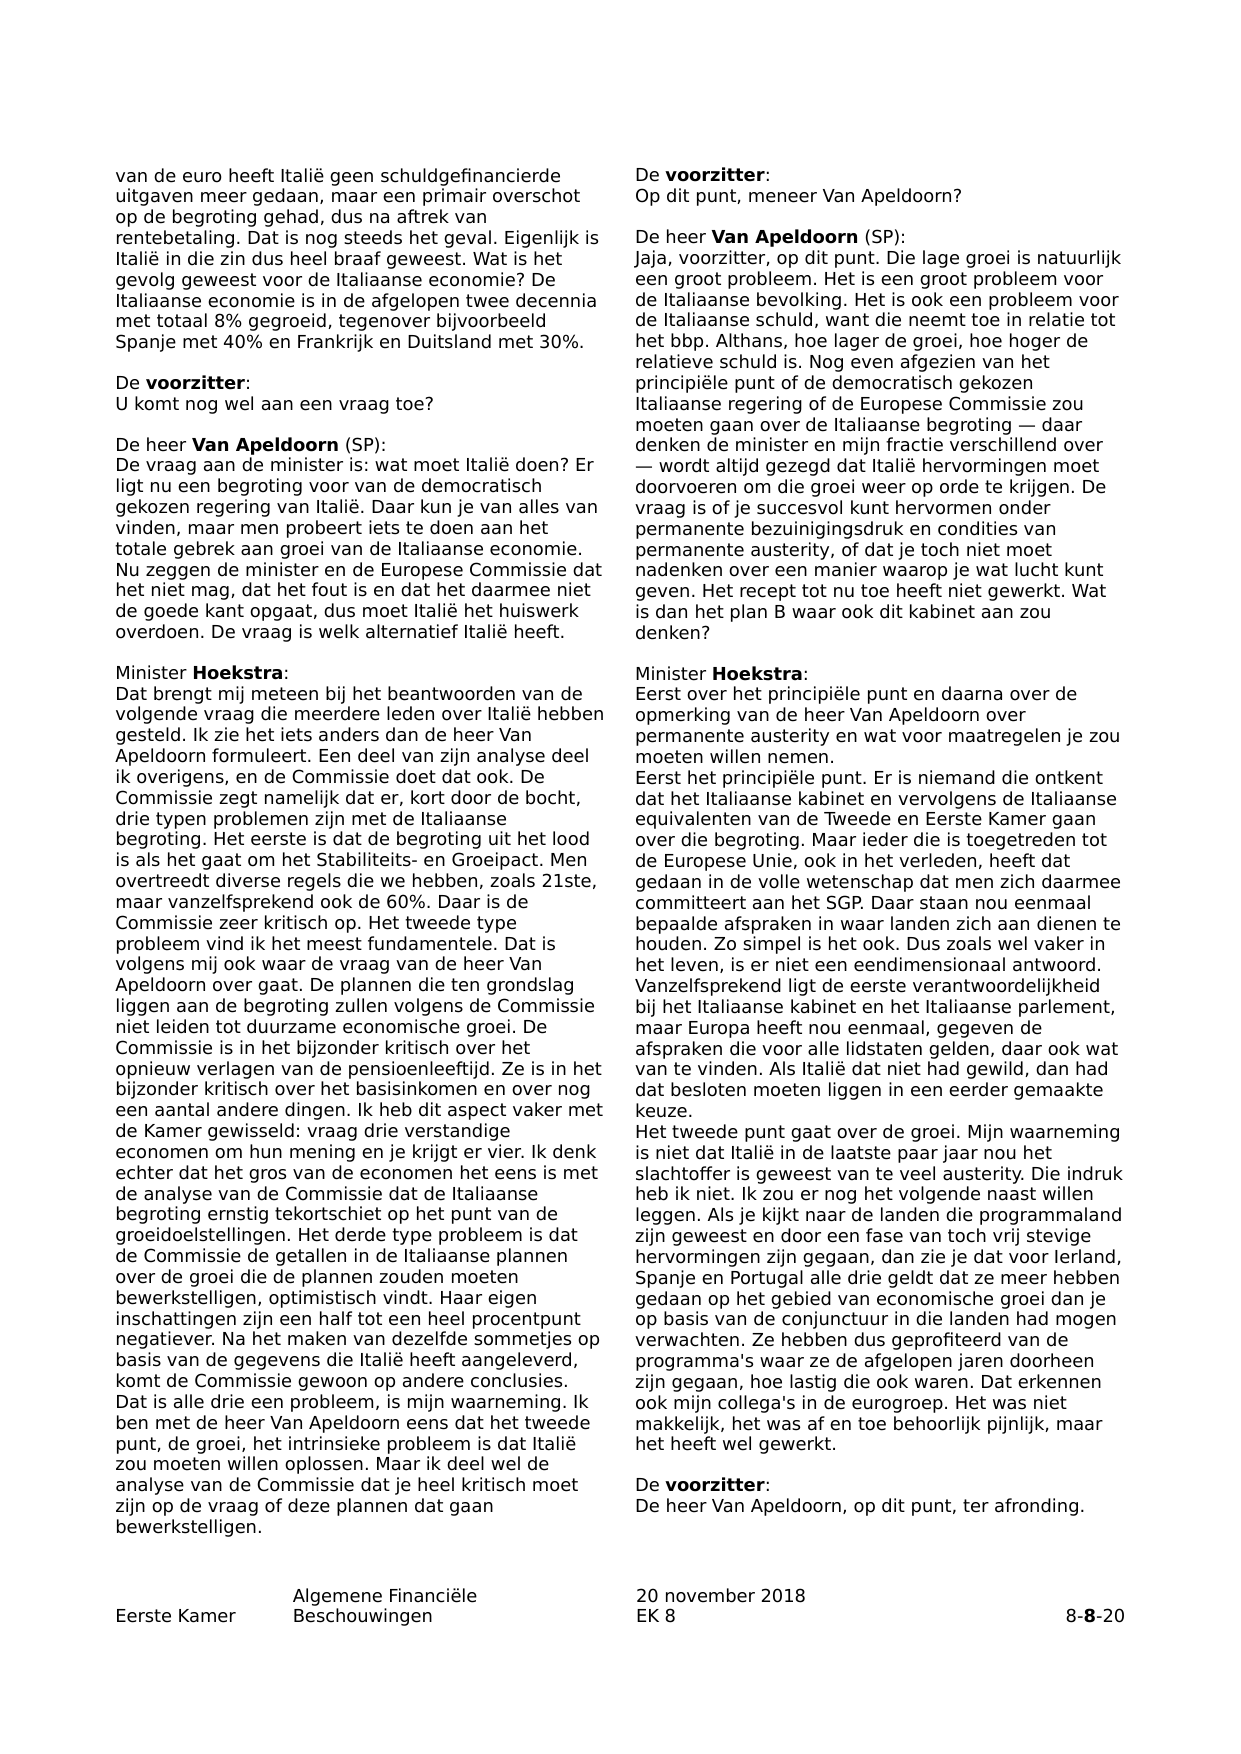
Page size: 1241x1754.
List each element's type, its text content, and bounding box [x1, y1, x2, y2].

text Het tweede punt gaat over de groei. Mijn waarneming is niet dat Italië in de laatste paar jaar nou het slachtoffer is geweest van te veel austerity. Die indruk heb ik niet. Ik zou er nog het volgende naast willen leggen. Als je kijkt naar de landen die programmaland zijn geweest en door een fase van toch vrij stevige hervormingen zijn gegaan, dan zie je dat voor Ierland, Spanje en Portugal alle drie geldt dat ze meer hebben gedaan op het gebied van economische groei dan je op basis van de conjunctuur in die landen had mogen verwachten. Ze hebben dus geprofiteerd van de programma's waar ze de afgelopen jaren doorheen zijn gegaan, hoe lastig die ook waren. Dat erkennen ook mijn collega's in de eurogroep. Het was niet makkelijk, het was af en toe behoorlijk pijnlijk, maar het heeft wel gewerkt. [635, 1122, 1125, 1455]
text De vraag aan de minister is: wat moet Italië doen? Er ligt nu een begroting voor van de democratisch gekozen regering van Italië. Daar kun je van alles van vinden, maar men probeert iets te doen aan het totale gebrek aan groei van de Italiaanse economie. Nu zeggen de minister en de Europese Commissie dat het niet mag, dat het fout is en dat het daarmee niet de goede kant opgaat, dus moet Italië het huiswerk overdoen. De vraag is welk alternatief Italië heeft. [115, 455, 605, 643]
text U komt nog wel aan een vraag toe? [115, 393, 605, 414]
text De voorzitter: [115, 373, 605, 393]
text De heer Van Apeldoorn, op dit punt, ter afronding. [635, 1496, 1125, 1517]
text Jaja, voorzitter, op dit punt. Die lage groei is natuurlijk een groot probleem. Het is een groot probleem voor de Italiaanse bevolking. Het is ook een probleem voor de Italiaanse schuld, want die neemt toe in relatie tot het bbp. Althans, hoe lager de groei, hoe hoger de relatieve schuld is. Nog even afgezien van het principiële punt of de democratisch gekozen Italiaanse regering of de Europese Commissie zou moeten gaan over de Italiaanse begroting — daar denken de minister en mijn fractie verschillend over — wordt altijd gezegd dat Italië hervormingen moet doorvoeren om die groei weer op orde te krijgen. De vraag is of je succesvol kunt hervormen onder permanente bezuinigingsdruk en condities van permanente austerity, of dat je toch niet moet nadenken over een manier waarop je wat lucht kunt geven. Het recept tot nu toe heeft niet gewerkt. Wat is dan het plan B waar ook dit kabinet aan zou denken? [635, 248, 1125, 643]
text Dat is alle drie een probleem, is mijn waarneming. Ik ben met de heer Van Apeldoorn eens dat het tweede punt, de groei, het intrinsieke probleem is dat Italië zou moeten willen oplossen. Maar ik deel wel de analyse van de Commissie dat je heel kritisch moet zijn op de vraag of deze plannen dat gaan bewerkstelligen. [115, 1392, 605, 1537]
text De voorzitter: [635, 1475, 1125, 1496]
text Op dit punt, meneer Van Apeldoorn? [635, 186, 1125, 207]
text Minister Hoekstra: [115, 663, 605, 683]
text Eerst over het principiële punt en daarna over de opmerking van de heer Van Apeldoorn over permanente austerity en wat voor maatregelen je zou moeten willen nemen. [635, 684, 1125, 767]
text De heer Van Apeldoorn (SP): [115, 434, 605, 455]
text Dat brengt mij meteen bij het beantwoorden van de volgende vraag die meerdere leden over Italië hebben gesteld. Ik zie het iets anders dan de heer Van Apeldoorn formuleert. Een deel van zijn analyse deel ik overigens, en de Commissie doet dat ook. De Commissie zegt namelijk dat er, kort door de bocht, drie typen problemen zijn met de Italiaanse begroting. Het eerste is dat de begroting uit het lood is als het gaat om het Stabiliteits- en Groeipact. Men overtreedt diverse regels die we hebben, zoals 21ste, maar vanzelfsprekend ook de 60%. Daar is de Commissie zeer kritisch op. Het tweede type probleem vind ik het meest fundamentele. Dat is volgens mij ook waar de vraag van de heer Van Apeldoorn over gaat. De plannen die ten grondslag liggen aan de begroting zullen volgens de Commissie niet leiden tot duurzame economische groei. De Commissie is in het bijzonder kritisch over het opnieuw verlagen van de pensioenleeftijd. Ze is in het bijzonder kritisch over het basisinkomen en over nog een aantal andere dingen. Ik heb dit aspect vaker met de Kamer gewisseld: vraag drie verstandige economen om hun mening en je krijgt er vier. Ik denk echter dat het gros van de economen het eens is met de analyse van de Commissie dat de Italiaanse begroting ernstig tekortschiet op het punt van de groeidoelstellingen. Het derde type probleem is dat de Commissie de getallen in de Italiaanse plannen over de groei die de plannen zouden moeten bewerkstelligen, optimistisch vindt. Haar eigen inschattingen zijn een half tot een heel procentpunt negatiever. Na het maken van dezelfde sommetjes op basis van de gegevens die Italië heeft aangeleverd, komt de Commissie gewoon op andere conclusies. [115, 683, 605, 1392]
text Eerst het principiële punt. Er is niemand die ontkent dat het Italiaanse kabinet en vervolgens de Italiaanse equivalenten van de Tweede en Eerste Kamer gaan over die begroting. Maar ieder die is toegetreden tot de Europese Unie, ook in het verleden, heeft dat gedaan in de volle wetenschap dat men zich daarmee committeert aan het SGP. Daar staan nou eenmaal bepaalde afspraken in waar landen zich aan dienen te houden. Zo simpel is het ook. Dus zoals wel vaker in het leven, is er niet een eendimensionaal antwoord. Vanzelfsprekend ligt de eerste verantwoordelijkheid bij het Italiaanse kabinet en het Italiaanse parlement, maar Europa heeft nou eenmaal, gegeven de afspraken die voor alle lidstaten gelden, daar ook wat van te vinden. Als Italië dat niet had gewild, dan had dat besloten moeten liggen in een eerder gemaakte keuze. [635, 767, 1125, 1122]
text De heer Van Apeldoorn (SP): [635, 227, 1125, 248]
text De voorzitter: [635, 165, 1125, 186]
text Minister Hoekstra: [635, 663, 1125, 684]
text van de euro heeft Italië geen schuldgefinancierde uitgaven meer gedaan, maar een primair overschot op de begroting gehad, dus na aftrek van rentebetaling. Dat is nog steeds het geval. Eigenlijk is Italië in die zin dus heel braaf geweest. Wat is het gevolg geweest voor de Italiaanse economie? De Italiaanse economie is in de afgelopen twee decennia met totaal 8% gegroeid, tegenover bijvoorbeeld Spanje met 40% en Frankrijk en Duitsland met 30%. [115, 165, 605, 353]
